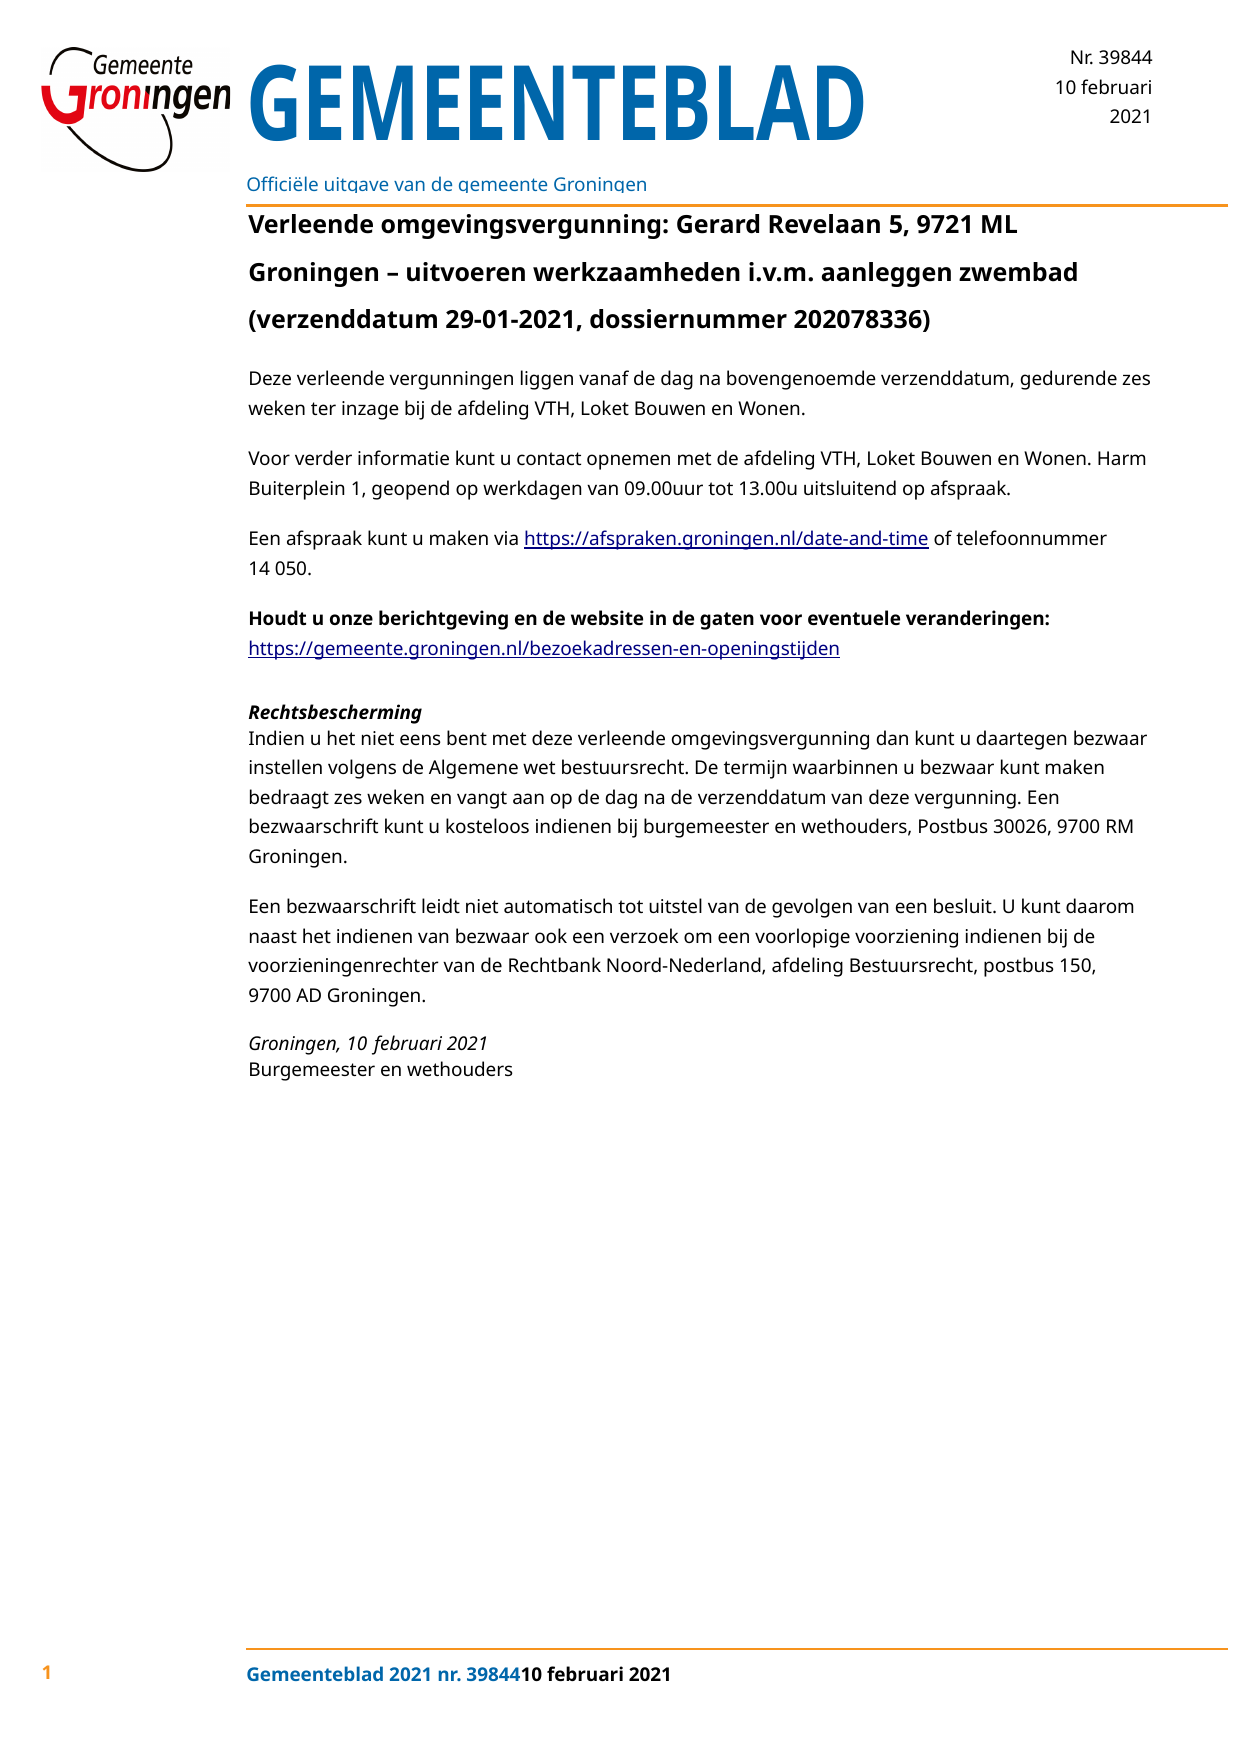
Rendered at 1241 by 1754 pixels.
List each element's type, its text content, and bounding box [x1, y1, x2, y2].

text Houdt u onze berichtgeving en de website in de gaten voor eventuele veranderingen: https://gemeente.groningen.nl/bezoekadressen-en-openingstijden [248, 606, 1152, 661]
text Een bezwaarschrift leidt niet automatisch tot uitstel van de gevolgen van een besluit. U kunt daarom naast het indienen van bezwaar ook een verzoek om een voorlopige voorziening indienen bij de voorzieningenrechter van de Rechtbank Noord-Nederland, afdeling Bestuursrecht, postbus 150, 9700 AD Groningen. [248, 893, 1152, 1008]
text Rechtsbescherming [248, 699, 1152, 725]
text Verleende omgevingsvergunning: Gerard Revelaan 5, 9721 ML Groningen – uitvoeren werkzaamheden i.v.m. aanleggen zwembad (verzenddatum 29-01-2021, dossiernummer 202078336) [248, 207, 1152, 336]
text Voor verder informatie kunt u contact opnemen met de afdeling VTH, Loket Bouwen en Wonen. Harm Buiterplein 1, geopend op werkdagen van 09.00uur tot 13.00u uitsluitend op afspraak. [248, 446, 1152, 501]
text Burgemeester en wethouders [248, 1056, 1152, 1082]
text Een afspraak kunt u maken via https://afspraken.groningen.nl/date-and-time of telefoonnummer 14 050. [248, 526, 1152, 581]
text Indien u het niet eens bent met deze verleende omgevingsvergunning dan kunt u daartegen bezwaar instellen volgens de Algemene wet bestuursrecht. De termijn waarbinnen u bezwaar kunt maken bedraagt zes weken en vangt aan op de dag na de verzenddatum van deze vergunning. Een bezwaarschrift kunt u kosteloos indienen bij burgemeester en wethouders, Postbus 30026, 9700 RM Groningen. [248, 725, 1152, 869]
picture [41, 47, 231, 172]
text Deze verleende vergunningen liggen vanaf de dag na bovengenoemde verzenddatum, gedurende zes weken ter inzage bij de afdeling VTH, Loket Bouwen en Wonen. [248, 366, 1152, 421]
text Groningen, 10 februari 2021 [248, 1030, 1152, 1056]
